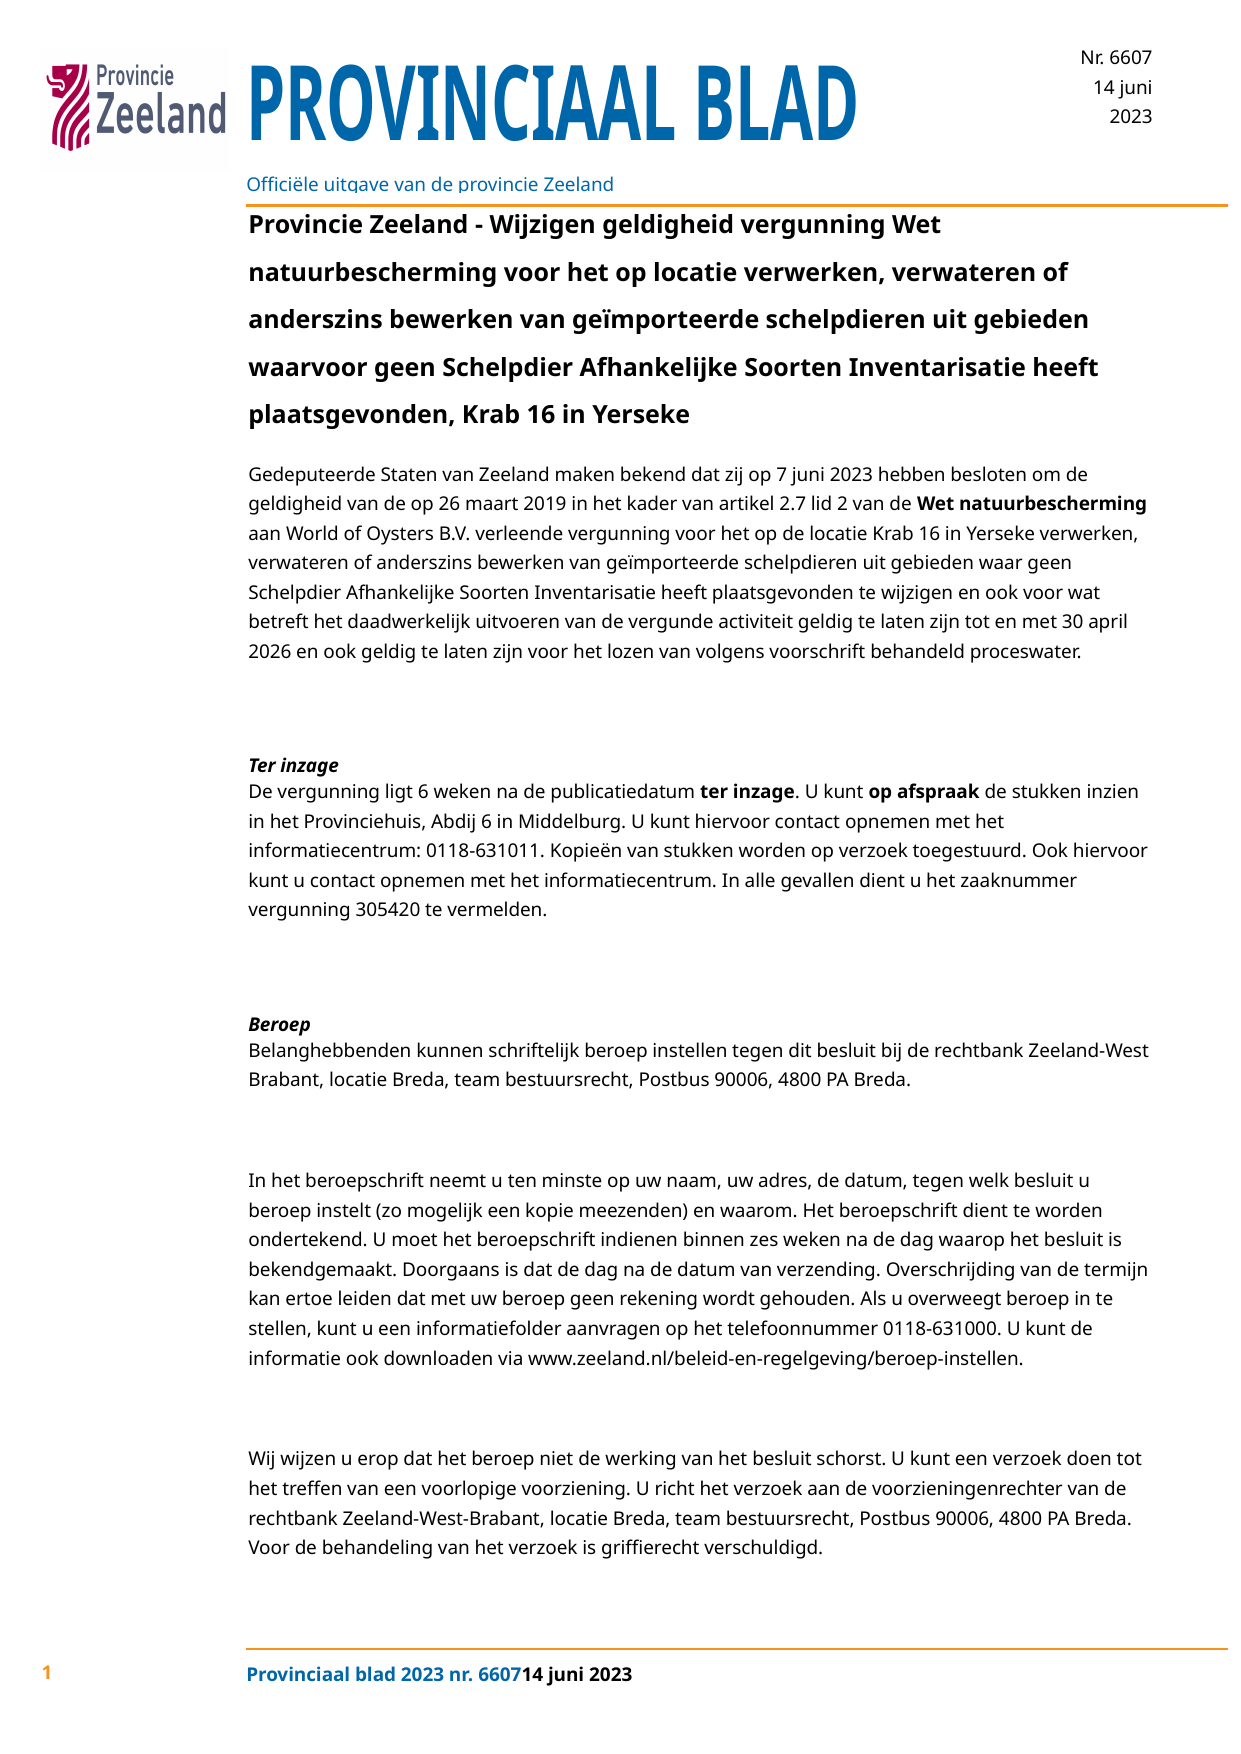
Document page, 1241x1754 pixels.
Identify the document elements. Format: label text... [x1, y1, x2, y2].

picture [41, 47, 231, 172]
text Ter inzage [248, 753, 1152, 778]
text Wij wijzen u erop dat het beroep niet de werking van het besluit schorst. U kunt een verzoek doen tot het treffen van een voorlopige voorziening. U richt het verzoek aan de voorzieningenrechter van de rechtbank Zeeland-West-Brabant, locatie Breda, team bestuursrecht, Postbus 90006, 4800 PA Breda. Voor de behandeling van het verzoek is griffierecht verschuldigd. [248, 1446, 1152, 1560]
text De vergunning ligt 6 weken na de publicatiedatum ter inzage. U kunt op afspraak de stukken inzien in het Provinciehuis, Abdij 6 in Middelburg. U kunt hiervoor contact opnemen met het informatiecentrum: 0118-631011. Kopieën van stukken worden op verzoek toegestuurd. Ook hiervoor kunt u contact opnemen met het informatiecentrum. In alle gevallen dient u het zaaknummer vergunning 305420 te vermelden. [248, 778, 1152, 922]
text In het beroepschrift neemt u ten minste op uw naam, uw adres, de datum, tegen welk besluit u beroep instelt (zo mogelijk een kopie meezenden) en waarom. Het beroepschrift dient te worden ondertekend. U moet het beroepschrift indienen binnen zes weken na de dag waarop het besluit is bekendgemaakt. Doorgaans is dat de dag na de datum van verzending. Overschrijding van de termijn kan ertoe leiden dat met uw beroep geen rekening wordt gehouden. Als u overweegt beroep in te stellen, kunt u een informatiefolder aanvragen op het telefoonnummer 0118-631000. U kunt de informatie ook downloaden via www.zeeland.nl/beleid-en-regelgeving/beroep-instellen. [248, 1167, 1152, 1370]
text Belanghebbenden kunnen schriftelijk beroep instellen tegen dit besluit bij de rechtbank Zeeland-West Brabant, locatie Breda, team bestuursrecht, Postbus 90006, 4800 PA Breda. [248, 1037, 1152, 1092]
text Beroep [248, 1011, 1152, 1037]
text Provincie Zeeland - Wijzigen geldigheid vergunning Wet natuurbescherming voor het op locatie verwerken, verwateren of anderszins bewerken van geïmporteerde schelpdieren uit gebieden waarvoor geen Schelpdier Afhankelijke Soorten Inventarisatie heeft plaatsgevonden, Krab 16 in Yerseke [248, 207, 1152, 431]
text Gedeputeerde Staten van Zeeland maken bekend dat zij op 7 juni 2023 hebben besloten om de geldigheid van de op 26 maart 2019 in het kader van artikel 2.7 lid 2 van de Wet natuurbescherming aan World of Oysters B.V. verleende vergunning voor het op de locatie Krab 16 in Yerseke verwerken, verwateren of anderszins bewerken van geïmporteerde schelpdieren uit gebieden waar geen Schelpdier Afhankelijke Soorten Inventarisatie heeft plaatsgevonden te wijzigen en ook voor wat betreft het daadwerkelijk uitvoeren van de vergunde activiteit geldig te laten zijn tot en met 30 april 2026 en ook geldig te laten zijn voor het lozen van volgens voorschrift behandeld proceswater. [248, 461, 1152, 664]
